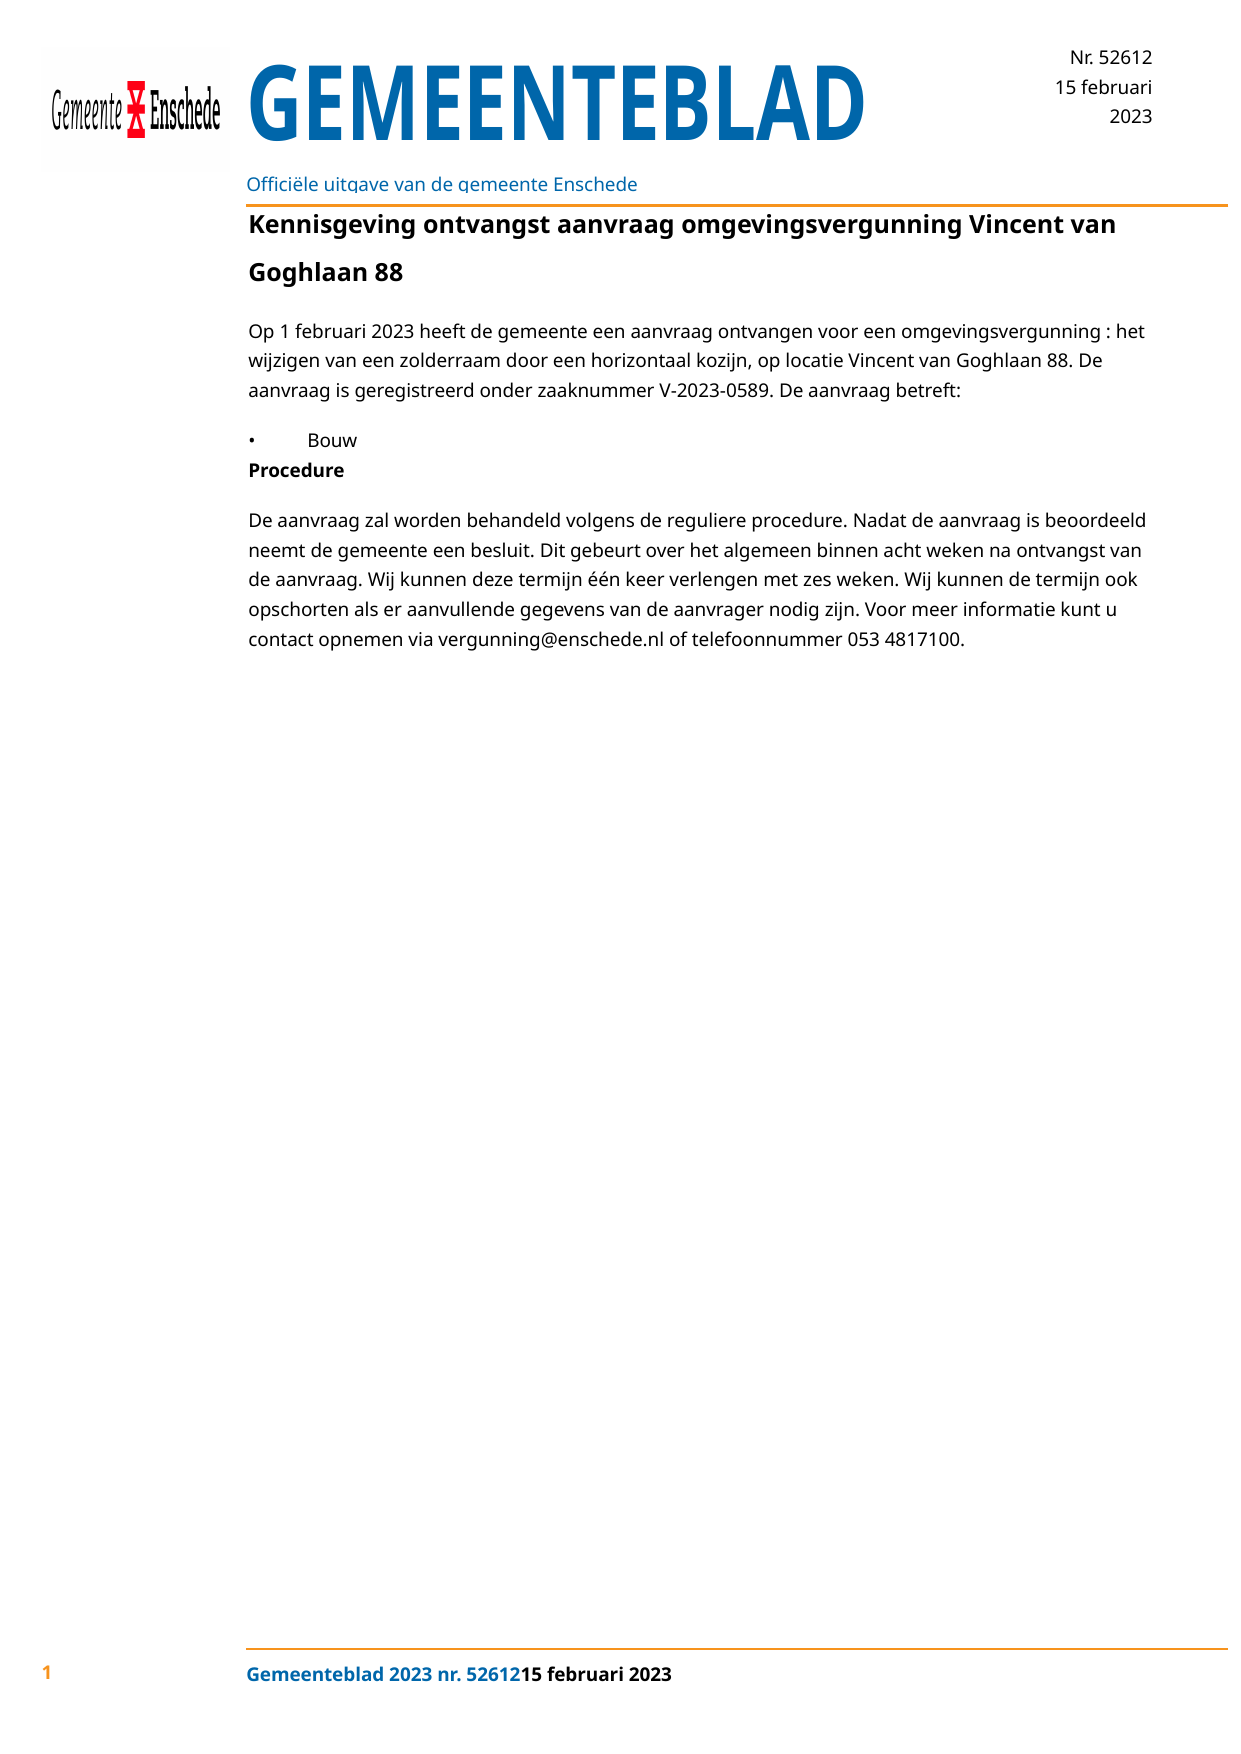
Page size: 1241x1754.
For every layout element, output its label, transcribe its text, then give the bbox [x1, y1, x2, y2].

text Op 1 februari 2023 heeft de gemeente een aanvraag ontvangen voor een omgevingsvergunning : het wijzigen van een zolderraam door een horizontaal kozijn, op locatie Vincent van Goghlaan 88. De aanvraag is geregistreerd onder zaaknummer V-2023-0589. De aanvraag betreft: [248, 318, 1152, 403]
text De aanvraag zal worden behandeld volgens de reguliere procedure. Nadat de aanvraag is beoordeeld neemt de gemeente een besluit. Dit gebeurt over het algemeen binnen acht weken na ontvangst van de aanvraag. Wij kunnen deze termijn één keer verlengen met zes weken. Wij kunnen de termijn ook opschorten als er aanvullende gegevens van de aanvrager nodig zijn. Voor meer informatie kunt u contact opnemen via vergunning@enschede.nl of telefoonnummer 053 4817100. [248, 507, 1152, 652]
text Kennisgeving ontvangst aanvraag omgevingsvergunning Vincent van Goghlaan 88 [248, 207, 1152, 288]
picture [41, 47, 231, 172]
list Bouw [248, 427, 1152, 453]
text Procedure [248, 457, 1152, 483]
